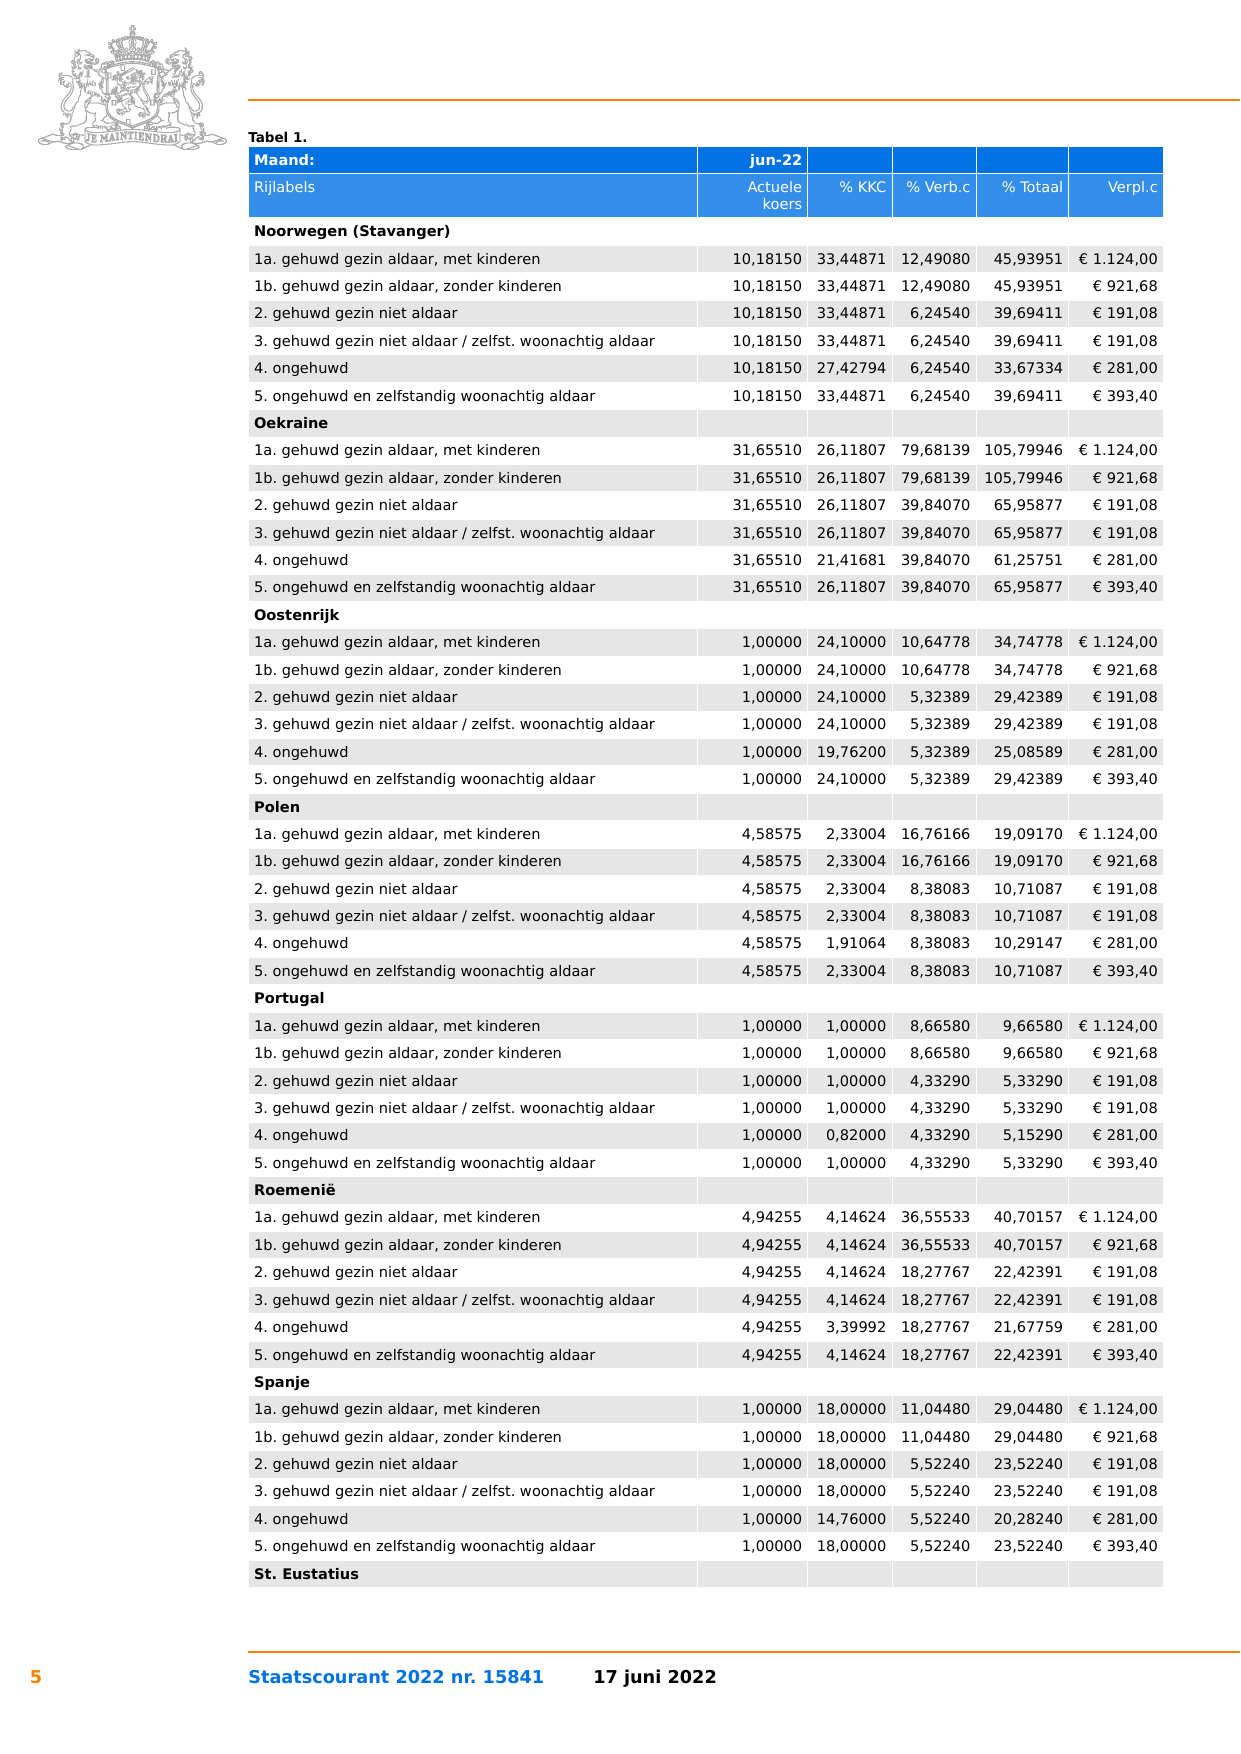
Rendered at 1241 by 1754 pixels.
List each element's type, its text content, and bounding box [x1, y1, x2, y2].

table_cell 105,79946 [977, 438, 1068, 464]
table_cell 4. ongehuwd [249, 931, 697, 957]
table_cell 5,52240 [893, 1451, 976, 1478]
table_cell 31,65510 [698, 493, 807, 519]
table_cell 1,00000 [808, 1013, 892, 1039]
table_cell 105,79946 [977, 465, 1068, 491]
table_cell 18,00000 [808, 1396, 892, 1423]
table_cell 18,27767 [893, 1314, 976, 1341]
table_cell 19,76200 [808, 739, 892, 765]
table_cell 1,00000 [698, 712, 807, 738]
table_cell [808, 1369, 892, 1395]
table_cell 1,00000 [698, 629, 807, 656]
table_cell 5. ongehuwd en zelfstandig woonachtig aldaar [249, 1534, 697, 1560]
table_cell 1a. gehuwd gezin aldaar, met kinderen [249, 1205, 697, 1231]
table_cell 10,29147 [977, 931, 1068, 957]
table_cell € 393,40 [1069, 958, 1163, 984]
table_cell 4,94255 [698, 1342, 807, 1368]
table_cell [698, 986, 807, 1012]
table_cell 29,04480 [977, 1424, 1068, 1450]
table_cell € 191,08 [1069, 1068, 1163, 1094]
table_cell 1,00000 [698, 1068, 807, 1094]
table_cell [808, 602, 892, 628]
table_cell 3. gehuwd gezin niet aldaar / zelfst. woonachtig aldaar [249, 1095, 697, 1121]
table_cell € 191,08 [1069, 712, 1163, 738]
table_cell 6,24540 [893, 328, 976, 354]
table_cell [893, 794, 976, 820]
table_cell € 191,08 [1069, 876, 1163, 902]
table_cell 3. gehuwd gezin niet aldaar / zelfst. woonachtig aldaar [249, 1287, 697, 1313]
table_cell 33,44871 [808, 246, 892, 272]
picture [38, 25, 227, 150]
table_cell 1b. gehuwd gezin aldaar, zonder kinderen [249, 1232, 697, 1258]
table_cell [893, 410, 976, 437]
table_cell 1,00000 [698, 1506, 807, 1532]
table_cell 4,33290 [893, 1095, 976, 1121]
table_cell € 393,40 [1069, 1342, 1163, 1368]
table_cell 24,10000 [808, 684, 892, 711]
table_cell Noorwegen (Stavanger) [249, 219, 697, 245]
table_cell € 191,08 [1069, 1479, 1163, 1505]
table_cell 12,49080 [893, 246, 976, 272]
table_cell 10,18150 [698, 383, 807, 409]
table_cell 27,42794 [808, 355, 892, 382]
table_cell 4,14624 [808, 1260, 892, 1286]
table_cell Roemenië [249, 1177, 697, 1204]
table_cell 2. gehuwd gezin niet aldaar [249, 1451, 697, 1478]
table_cell 33,44871 [808, 383, 892, 409]
table_cell 20,28240 [977, 1506, 1068, 1532]
table_cell 1,00000 [698, 1013, 807, 1039]
table_cell Spanje [249, 1369, 697, 1395]
table_cell [893, 219, 976, 245]
table_cell Actuele koers [698, 174, 807, 217]
table_cell 24,10000 [808, 766, 892, 793]
table_cell Rijlabels [249, 174, 697, 217]
table_cell 5,32389 [893, 766, 976, 793]
table_cell 40,70157 [977, 1205, 1068, 1231]
table_cell 10,64778 [893, 657, 976, 683]
table_cell 18,27767 [893, 1287, 976, 1313]
table_cell 3,39992 [808, 1314, 892, 1341]
table_cell [808, 794, 892, 820]
table_cell 79,68139 [893, 465, 976, 491]
table_cell 1,00000 [698, 1534, 807, 1560]
table_cell € 191,08 [1069, 493, 1163, 519]
table_cell 4. ongehuwd [249, 1123, 697, 1149]
table_cell € 281,00 [1069, 1506, 1163, 1532]
table_cell 29,42389 [977, 766, 1068, 793]
table_cell 1b. gehuwd gezin aldaar, zonder kinderen [249, 849, 697, 875]
table_cell 4,58575 [698, 821, 807, 847]
table_cell Maand: [249, 147, 697, 173]
table_cell 31,65510 [698, 575, 807, 601]
table_cell [808, 147, 892, 173]
table_cell 26,11807 [808, 465, 892, 491]
table_cell [893, 1177, 976, 1204]
table_cell 40,70157 [977, 1232, 1068, 1258]
table_cell 39,69411 [977, 328, 1068, 354]
table_cell 3. gehuwd gezin niet aldaar / zelfst. woonachtig aldaar [249, 1479, 697, 1505]
table_cell € 191,08 [1069, 1451, 1163, 1478]
table_cell 4,58575 [698, 876, 807, 902]
table_cell St. Eustatius [249, 1561, 697, 1587]
table_cell 24,10000 [808, 629, 892, 656]
table_cell € 1.124,00 [1069, 629, 1163, 656]
table_cell 61,25751 [977, 547, 1068, 573]
table_cell 25,08589 [977, 739, 1068, 765]
table_cell 1,00000 [698, 1451, 807, 1478]
table_cell € 281,00 [1069, 355, 1163, 382]
table_cell 5,15290 [977, 1123, 1068, 1149]
table_cell 4. ongehuwd [249, 547, 697, 573]
table_cell € 921,68 [1069, 1040, 1163, 1067]
table_cell 5,32389 [893, 684, 976, 711]
table_cell 18,00000 [808, 1479, 892, 1505]
table_cell 9,66580 [977, 1013, 1068, 1039]
table_cell [893, 1561, 976, 1587]
table_cell € 921,68 [1069, 1232, 1163, 1258]
table_cell 26,11807 [808, 575, 892, 601]
table_cell 26,11807 [808, 493, 892, 519]
table_cell 18,27767 [893, 1342, 976, 1368]
table_cell 33,44871 [808, 301, 892, 327]
table_cell 36,55533 [893, 1205, 976, 1231]
table_cell 3. gehuwd gezin niet aldaar / zelfst. woonachtig aldaar [249, 520, 697, 546]
table_cell 1b. gehuwd gezin aldaar, zonder kinderen [249, 1040, 697, 1067]
table_cell 26,11807 [808, 520, 892, 546]
table_cell 2,33004 [808, 821, 892, 847]
table_cell 16,76166 [893, 849, 976, 875]
table_cell 39,84070 [893, 493, 976, 519]
table_cell 33,44871 [808, 328, 892, 354]
table_cell 10,18150 [698, 355, 807, 382]
table_cell 1,00000 [698, 1095, 807, 1121]
table_cell 2. gehuwd gezin niet aldaar [249, 876, 697, 902]
table_cell 1a. gehuwd gezin aldaar, met kinderen [249, 1013, 697, 1039]
table_cell 4. ongehuwd [249, 1314, 697, 1341]
table_cell 5. ongehuwd en zelfstandig woonachtig aldaar [249, 383, 697, 409]
table_cell 39,84070 [893, 547, 976, 573]
table_cell 5,33290 [977, 1068, 1068, 1094]
table_cell 2,33004 [808, 876, 892, 902]
table_cell € 393,40 [1069, 766, 1163, 793]
table_cell 39,84070 [893, 520, 976, 546]
table_cell 4,33290 [893, 1150, 976, 1176]
table_cell 1,00000 [698, 1424, 807, 1450]
table_cell € 1.124,00 [1069, 821, 1163, 847]
table_cell 1,00000 [698, 1040, 807, 1067]
table_cell 1,00000 [698, 1396, 807, 1423]
table_cell 10,71087 [977, 958, 1068, 984]
table_cell 5. ongehuwd en zelfstandig woonachtig aldaar [249, 575, 697, 601]
table_cell 11,04480 [893, 1396, 976, 1423]
table_cell 18,00000 [808, 1534, 892, 1560]
table_cell 16,76166 [893, 821, 976, 847]
table_cell 39,69411 [977, 301, 1068, 327]
table_cell 4,33290 [893, 1068, 976, 1094]
table_cell 5,33290 [977, 1095, 1068, 1121]
table_cell € 191,08 [1069, 1287, 1163, 1313]
table_cell 5. ongehuwd en zelfstandig woonachtig aldaar [249, 766, 697, 793]
table_cell 65,95877 [977, 520, 1068, 546]
table_cell [893, 147, 976, 173]
table_cell 1,00000 [808, 1040, 892, 1067]
table_cell 4. ongehuwd [249, 355, 697, 382]
table_cell [808, 986, 892, 1012]
table_cell 10,64778 [893, 629, 976, 656]
table_cell 1,00000 [698, 739, 807, 765]
table_cell [893, 986, 976, 1012]
table_cell 34,74778 [977, 629, 1068, 656]
table_cell 4,14624 [808, 1205, 892, 1231]
table_cell [893, 602, 976, 628]
table_cell € 921,68 [1069, 1424, 1163, 1450]
table_cell [977, 1369, 1068, 1395]
table_cell € 191,08 [1069, 328, 1163, 354]
table_cell 4,94255 [698, 1314, 807, 1341]
table_cell 1,00000 [698, 657, 807, 683]
table_cell 2,33004 [808, 903, 892, 930]
table_cell 4,58575 [698, 849, 807, 875]
table_cell 29,42389 [977, 712, 1068, 738]
table_cell 5,32389 [893, 739, 976, 765]
table_cell 45,93951 [977, 246, 1068, 272]
table_cell 45,93951 [977, 273, 1068, 299]
table_cell [977, 219, 1068, 245]
table_cell 22,42391 [977, 1342, 1068, 1368]
table_cell 5. ongehuwd en zelfstandig woonachtig aldaar [249, 1342, 697, 1368]
table_cell € 1.124,00 [1069, 1205, 1163, 1231]
table_cell 1a. gehuwd gezin aldaar, met kinderen [249, 821, 697, 847]
table_cell [698, 1177, 807, 1204]
table_cell Verpl.c [1069, 174, 1163, 217]
table_cell [698, 1561, 807, 1587]
table_cell 24,10000 [808, 657, 892, 683]
table_cell 39,69411 [977, 383, 1068, 409]
table_cell € 191,08 [1069, 1260, 1163, 1286]
table_cell 4,14624 [808, 1287, 892, 1313]
table_cell € 393,40 [1069, 383, 1163, 409]
table_cell 19,09170 [977, 821, 1068, 847]
table_cell 1,91064 [808, 931, 892, 957]
table_cell 8,66580 [893, 1040, 976, 1067]
table_cell 2. gehuwd gezin niet aldaar [249, 493, 697, 519]
table_cell [1069, 1177, 1163, 1204]
table_cell [698, 1369, 807, 1395]
table_cell 2. gehuwd gezin niet aldaar [249, 1260, 697, 1286]
table_cell € 191,08 [1069, 903, 1163, 930]
table_cell 1,00000 [808, 1150, 892, 1176]
table_cell [1069, 602, 1163, 628]
table_cell 4,94255 [698, 1205, 807, 1231]
table_cell [1069, 410, 1163, 437]
table_cell 26,11807 [808, 438, 892, 464]
table_cell 14,76000 [808, 1506, 892, 1532]
table_cell jun-22 [698, 147, 807, 173]
table_cell 1,00000 [698, 684, 807, 711]
table_cell 4,94255 [698, 1232, 807, 1258]
table_cell 22,42391 [977, 1287, 1068, 1313]
table_cell [977, 986, 1068, 1012]
table_cell 1,00000 [698, 1123, 807, 1149]
table_cell 29,04480 [977, 1396, 1068, 1423]
table_cell 1b. gehuwd gezin aldaar, zonder kinderen [249, 1424, 697, 1450]
table_cell 79,68139 [893, 438, 976, 464]
table_cell 3. gehuwd gezin niet aldaar / zelfst. woonachtig aldaar [249, 712, 697, 738]
table_cell 31,65510 [698, 547, 807, 573]
table_cell [977, 794, 1068, 820]
table_cell 23,52240 [977, 1479, 1068, 1505]
table_cell % KKC [808, 174, 892, 217]
table_cell 65,95877 [977, 575, 1068, 601]
table_cell [1069, 147, 1163, 173]
table_cell Oekraine [249, 410, 697, 437]
table_cell 31,65510 [698, 520, 807, 546]
table_cell 8,38083 [893, 931, 976, 957]
table_cell 31,65510 [698, 438, 807, 464]
table_cell [698, 794, 807, 820]
table_cell [977, 602, 1068, 628]
table_cell 33,67334 [977, 355, 1068, 382]
table_cell € 281,00 [1069, 739, 1163, 765]
table_cell 1,00000 [698, 1150, 807, 1176]
table_header Tabel 1. [248, 130, 1163, 146]
table_cell 1,00000 [698, 1479, 807, 1505]
table_cell € 281,00 [1069, 1123, 1163, 1149]
table_cell € 921,68 [1069, 849, 1163, 875]
table_cell € 281,00 [1069, 1314, 1163, 1341]
table_cell € 191,08 [1069, 684, 1163, 711]
table_cell 10,18150 [698, 328, 807, 354]
table_cell 4,94255 [698, 1287, 807, 1313]
table_cell 0,82000 [808, 1123, 892, 1149]
table_cell 1b. gehuwd gezin aldaar, zonder kinderen [249, 465, 697, 491]
table_cell € 921,68 [1069, 465, 1163, 491]
table_cell 4,58575 [698, 931, 807, 957]
table_cell 5. ongehuwd en zelfstandig woonachtig aldaar [249, 1150, 697, 1176]
table_cell 39,84070 [893, 575, 976, 601]
table_cell [698, 410, 807, 437]
table_cell € 191,08 [1069, 1095, 1163, 1121]
table_cell € 281,00 [1069, 547, 1163, 573]
table_cell 1b. gehuwd gezin aldaar, zonder kinderen [249, 657, 697, 683]
table_cell 3. gehuwd gezin niet aldaar / zelfst. woonachtig aldaar [249, 903, 697, 930]
table_cell 6,24540 [893, 355, 976, 382]
table_cell 1b. gehuwd gezin aldaar, zonder kinderen [249, 273, 697, 299]
table_cell 4,14624 [808, 1342, 892, 1368]
table_cell 8,38083 [893, 903, 976, 930]
table_cell [698, 219, 807, 245]
table_cell 29,42389 [977, 684, 1068, 711]
table_cell 5,52240 [893, 1479, 976, 1505]
table_cell [977, 1561, 1068, 1587]
table_cell [977, 147, 1068, 173]
table_cell 6,24540 [893, 383, 976, 409]
table_cell 10,18150 [698, 273, 807, 299]
table_cell € 191,08 [1069, 520, 1163, 546]
table_cell 5,32389 [893, 712, 976, 738]
table_cell € 393,40 [1069, 575, 1163, 601]
table_cell 2. gehuwd gezin niet aldaar [249, 301, 697, 327]
table_cell 5,52240 [893, 1534, 976, 1560]
table_cell 36,55533 [893, 1232, 976, 1258]
table_cell [1069, 1369, 1163, 1395]
table_cell 18,27767 [893, 1260, 976, 1286]
table_cell 10,18150 [698, 246, 807, 272]
table_cell € 281,00 [1069, 931, 1163, 957]
table_cell 1a. gehuwd gezin aldaar, met kinderen [249, 629, 697, 656]
table_cell 8,38083 [893, 958, 976, 984]
table_cell 31,65510 [698, 465, 807, 491]
table_cell 9,66580 [977, 1040, 1068, 1067]
table_cell € 921,68 [1069, 273, 1163, 299]
table_cell 19,09170 [977, 849, 1068, 875]
table_cell [893, 1369, 976, 1395]
table_cell 18,00000 [808, 1424, 892, 1450]
table_cell 8,38083 [893, 876, 976, 902]
table_cell € 191,08 [1069, 301, 1163, 327]
table_cell 21,67759 [977, 1314, 1068, 1341]
table_cell 3. gehuwd gezin niet aldaar / zelfst. woonachtig aldaar [249, 328, 697, 354]
table_cell 10,71087 [977, 876, 1068, 902]
table_cell € 921,68 [1069, 657, 1163, 683]
table_cell 18,00000 [808, 1451, 892, 1478]
table_cell 2,33004 [808, 958, 892, 984]
table_cell 12,49080 [893, 273, 976, 299]
table_cell € 1.124,00 [1069, 438, 1163, 464]
table_cell 4,33290 [893, 1123, 976, 1149]
table_cell [1069, 219, 1163, 245]
table_cell [808, 1561, 892, 1587]
table_cell 2. gehuwd gezin niet aldaar [249, 1068, 697, 1094]
table_cell 1a. gehuwd gezin aldaar, met kinderen [249, 246, 697, 272]
table_cell 65,95877 [977, 493, 1068, 519]
table_cell 23,52240 [977, 1451, 1068, 1478]
table_cell 23,52240 [977, 1534, 1068, 1560]
table_cell € 1.124,00 [1069, 1396, 1163, 1423]
table_cell € 393,40 [1069, 1534, 1163, 1560]
table_cell 6,24540 [893, 301, 976, 327]
table_cell 5,52240 [893, 1506, 976, 1532]
table_cell 10,18150 [698, 301, 807, 327]
table_cell 1a. gehuwd gezin aldaar, met kinderen [249, 1396, 697, 1423]
table_cell [1069, 794, 1163, 820]
table_cell 4,58575 [698, 903, 807, 930]
table_cell 1a. gehuwd gezin aldaar, met kinderen [249, 438, 697, 464]
table_cell Polen [249, 794, 697, 820]
table_cell 8,66580 [893, 1013, 976, 1039]
table_cell € 1.124,00 [1069, 246, 1163, 272]
table_cell [1069, 1561, 1163, 1587]
table_cell 21,41681 [808, 547, 892, 573]
table_cell 1,00000 [808, 1068, 892, 1094]
table_cell Oostenrijk [249, 602, 697, 628]
table_cell 5. ongehuwd en zelfstandig woonachtig aldaar [249, 958, 697, 984]
table_cell € 1.124,00 [1069, 1013, 1163, 1039]
table_cell [977, 1177, 1068, 1204]
table_cell 5,33290 [977, 1150, 1068, 1176]
table_cell 4. ongehuwd [249, 739, 697, 765]
table_cell 10,71087 [977, 903, 1068, 930]
table_cell € 393,40 [1069, 1150, 1163, 1176]
table_cell 34,74778 [977, 657, 1068, 683]
table_cell 2. gehuwd gezin niet aldaar [249, 684, 697, 711]
table_cell 22,42391 [977, 1260, 1068, 1286]
table_cell 1,00000 [808, 1095, 892, 1121]
table_cell 1,00000 [698, 766, 807, 793]
table_cell % Totaal [977, 174, 1068, 217]
table_cell 33,44871 [808, 273, 892, 299]
table_cell 4,94255 [698, 1260, 807, 1286]
table_cell 4,14624 [808, 1232, 892, 1258]
table_cell [1069, 986, 1163, 1012]
table_cell % Verb.c [893, 174, 976, 217]
table_cell [808, 219, 892, 245]
table_cell [808, 410, 892, 437]
table_cell 24,10000 [808, 712, 892, 738]
table_cell 4,58575 [698, 958, 807, 984]
table_cell [977, 410, 1068, 437]
table_cell [808, 1177, 892, 1204]
table_cell 2,33004 [808, 849, 892, 875]
table_cell Portugal [249, 986, 697, 1012]
table_cell 4. ongehuwd [249, 1506, 697, 1532]
table_cell [698, 602, 807, 628]
table_cell 11,04480 [893, 1424, 976, 1450]
